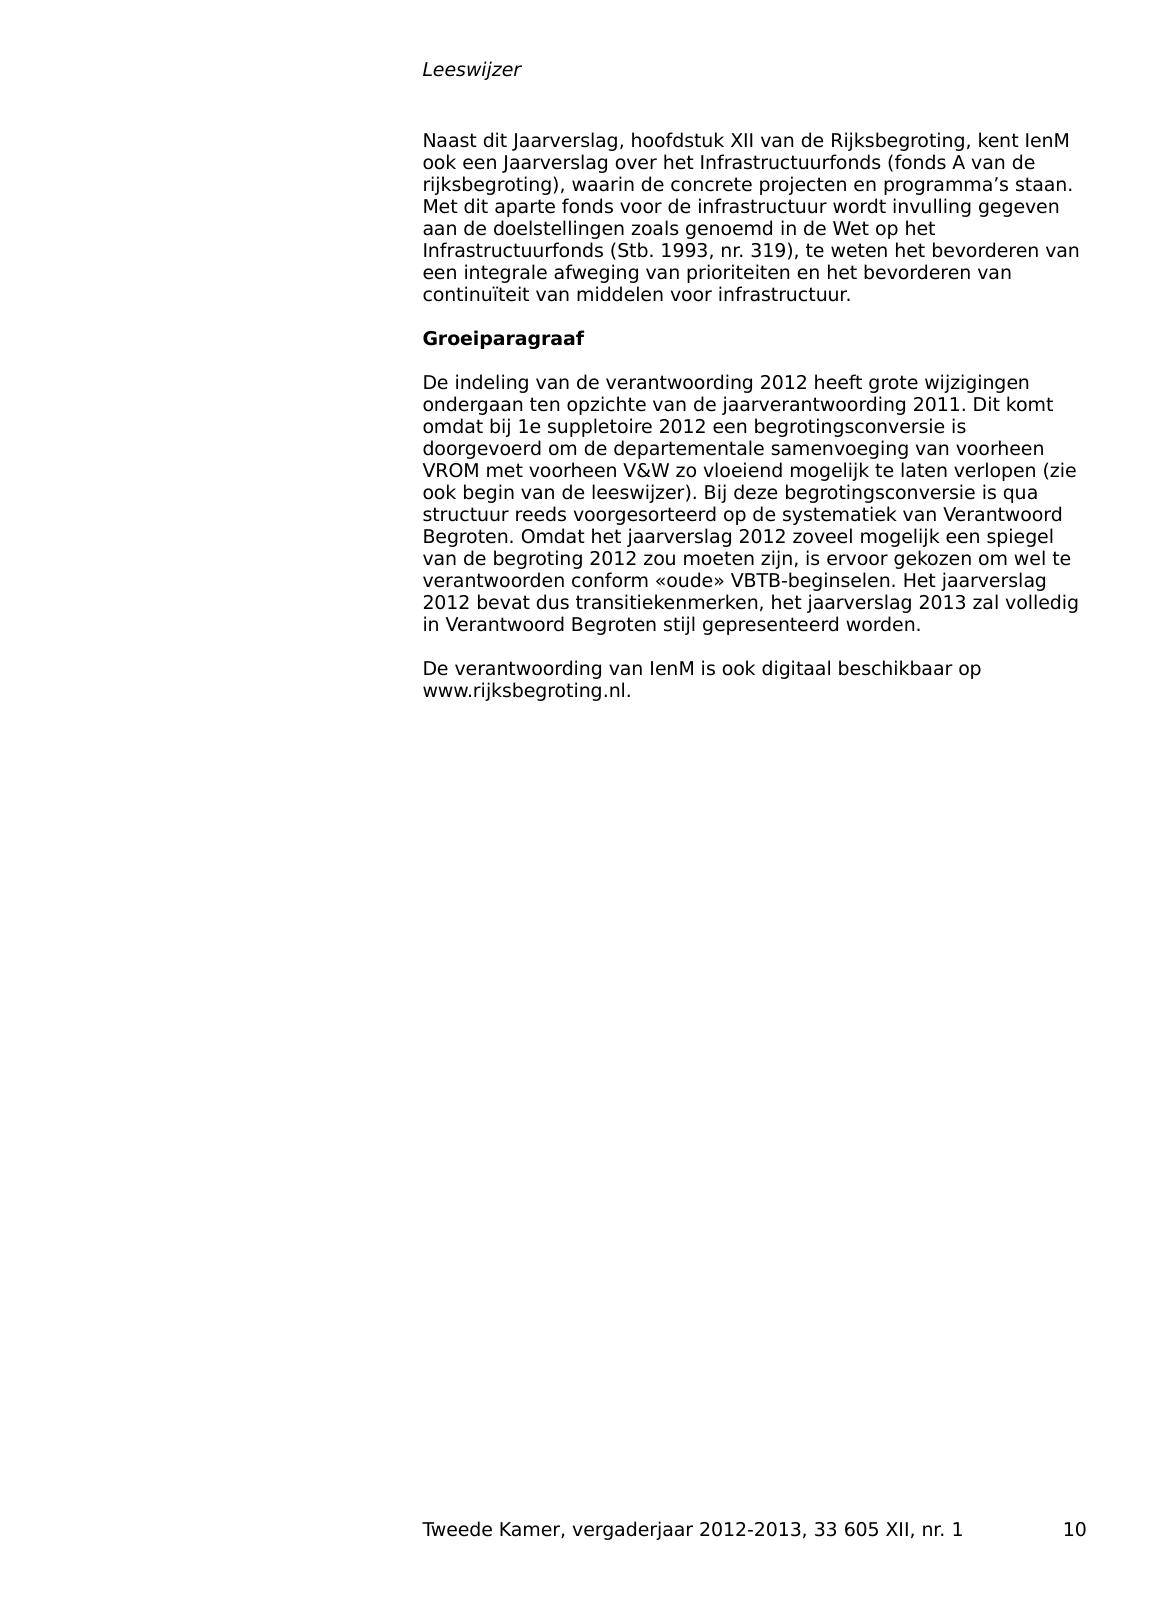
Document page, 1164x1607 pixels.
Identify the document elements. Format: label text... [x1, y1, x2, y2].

text Naast dit Jaarverslag, hoofdstuk XII van de Rijksbegroting, kent IenM ook een Jaarverslag over het Infrastructuurfonds (fonds A van de rijksbegroting), waarin de concrete projecten en programma’s staan. Met dit aparte fonds voor de infrastructuur wordt invulling gegeven aan de doelstellingen zoals genoemd in de Wet op het Infrastructuurfonds (Stb. 1993, nr. 319), te weten het bevorderen van een integrale afweging van prioriteiten en het bevorderen van continuïteit van middelen voor infrastructuur. [422, 130, 1087, 306]
text De indeling van de verantwoording 2012 heeft grote wijzigingen ondergaan ten opzichte van de jaarverantwoording 2011. Dit komt omdat bij 1e suppletoire 2012 een begrotingsconversie is doorgevoerd om de departementale samenvoeging van voorheen VROM met voorheen V&W zo vloeiend mogelijk te laten verlopen (zie ook begin van de leeswijzer). Bij deze begrotingsconversie is qua structuur reeds voorgesorteerd op de systematiek van Verantwoord Begroten. Omdat het jaarverslag 2012 zoveel mogelijk een spiegel van de begroting 2012 zou moeten zijn, is ervoor gekozen om wel te verantwoorden conform «oude» VBTB-beginselen. Het jaarverslag 2012 bevat dus transitiekenmerken, het jaarverslag 2013 zal volledig in Verantwoord Begroten stijl gepresenteerd worden. [422, 372, 1087, 636]
subtitle Groeiparagraaf [422, 328, 1087, 350]
text De verantwoording van IenM is ook digitaal beschikbaar op www.rijksbegroting.nl. [422, 658, 1087, 702]
